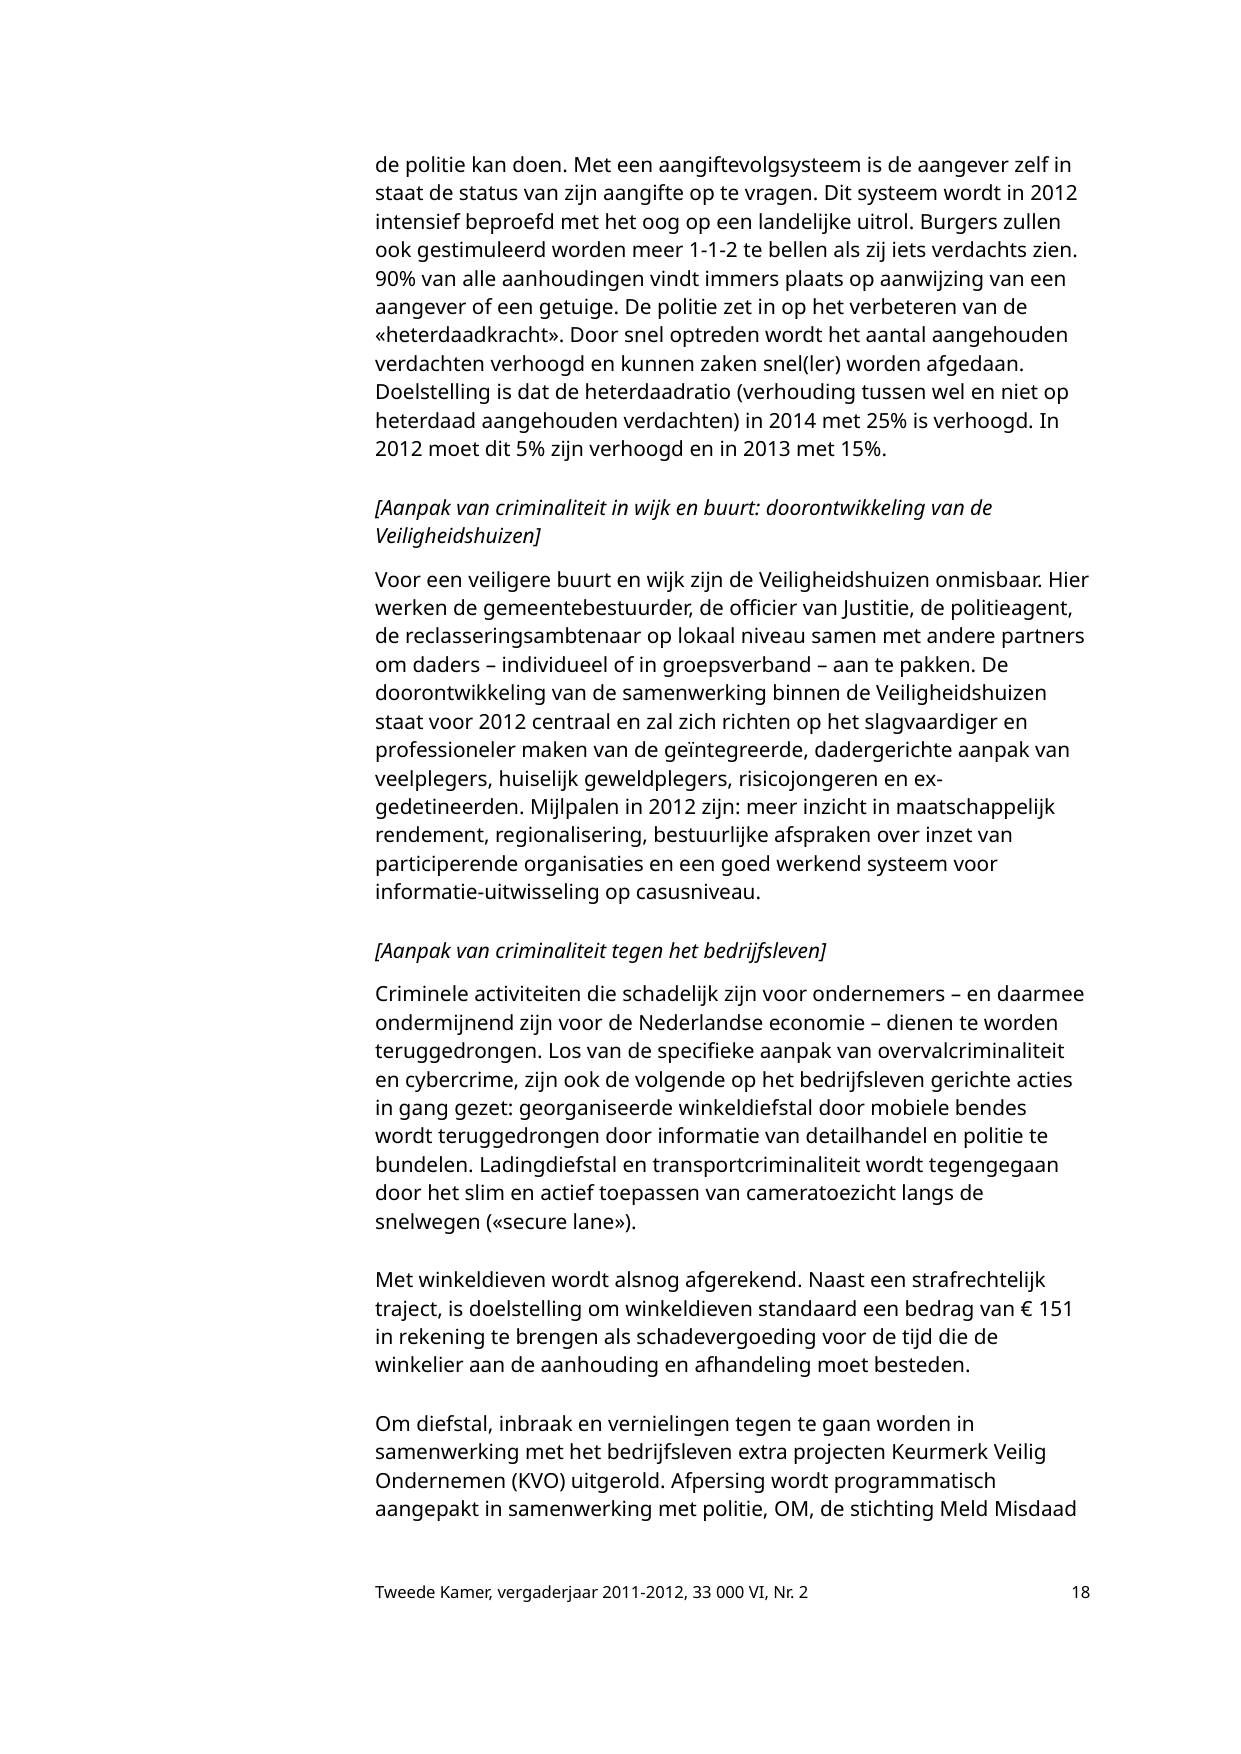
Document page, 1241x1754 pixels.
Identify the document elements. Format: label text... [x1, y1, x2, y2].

text Voor een veiligere buurt en wijk zijn de Veiligheidshuizen onmisbaar. Hier werken de gemeentebestuurder, de officier van Justitie, de politieagent, de reclasseringsambtenaar op lokaal niveau samen met andere partners om daders – individueel of in groepsverband – aan te pakken. De doorontwikkeling van de samenwerking binnen de Veiligheidshuizen staat voor 2012 centraal en zal zich richten op het slagvaardiger en professioneler maken van de geïntegreerde, dadergerichte aanpak van veelplegers, huiselijk geweldplegers, risicojongeren en ex-gedetineerden. Mijlpalen in 2012 zijn: meer inzicht in maatschappelijk rendement, regionalisering, bestuurlijke afspraken over inzet van participerende organisaties en een goed werkend systeem voor informatie-uitwisseling op casusniveau. [375, 565, 1090, 906]
text Criminele activiteiten die schadelijk zijn voor ondernemers – en daarmee ondermijnend zijn voor de Nederlandse economie – dienen te worden teruggedrongen. Los van de specifieke aanpak van overvalcriminaliteit en cybercrime, zijn ook de volgende op het bedrijfsleven gerichte acties in gang gezet: georganiseerde winkeldiefstal door mobiele bendes wordt teruggedrongen door informatie van detailhandel en politie te bundelen. Ladingdiefstal en transportcriminaliteit wordt tegengegaan door het slim en actief toepassen van cameratoezicht langs de snelwegen («secure lane»). [375, 979, 1090, 1235]
text [Aanpak van criminaliteit in wijk en buurt: doorontwikkeling van de Veiligheidshuizen] [375, 493, 1090, 550]
text [Aanpak van criminaliteit tegen het bedrijfsleven] [375, 936, 1090, 964]
text Om diefstal, inbraak en vernielingen tegen te gaan worden in samenwerking met het bedrijfsleven extra projecten Keurmerk Veilig Ondernemen (KVO) uitgerold. Afpersing wordt programmatisch aangepakt in samenwerking met politie, OM, de stichting Meld Misdaad [375, 1409, 1090, 1523]
text de politie kan doen. Met een aangiftevolgsysteem is de aangever zelf in staat de status van zijn aangifte op te vragen. Dit systeem wordt in 2012 intensief beproefd met het oog op een landelijke uitrol. Burgers zullen ook gestimuleerd worden meer 1-1-2 te bellen als zij iets verdachts zien. 90% van alle aanhoudingen vindt immers plaats op aanwijzing van een aangever of een getuige. De politie zet in op het verbeteren van de «heterdaadkracht». Door snel optreden wordt het aantal aangehouden verdachten verhoogd en kunnen zaken snel(ler) worden afgedaan. Doelstelling is dat de heterdaadratio (verhouding tussen wel en niet op heterdaad aangehouden verdachten) in 2014 met 25% is verhoogd. In 2012 moet dit 5% zijn verhoogd en in 2013 met 15%. [375, 150, 1090, 463]
text Met winkeldieven wordt alsnog afgerekend. Naast een strafrechtelijk traject, is doelstelling om winkeldieven standaard een bedrag van € 151 in rekening te brengen als schadevergoeding voor de tijd die de winkelier aan de aanhouding en afhandeling moet besteden. [375, 1265, 1090, 1379]
